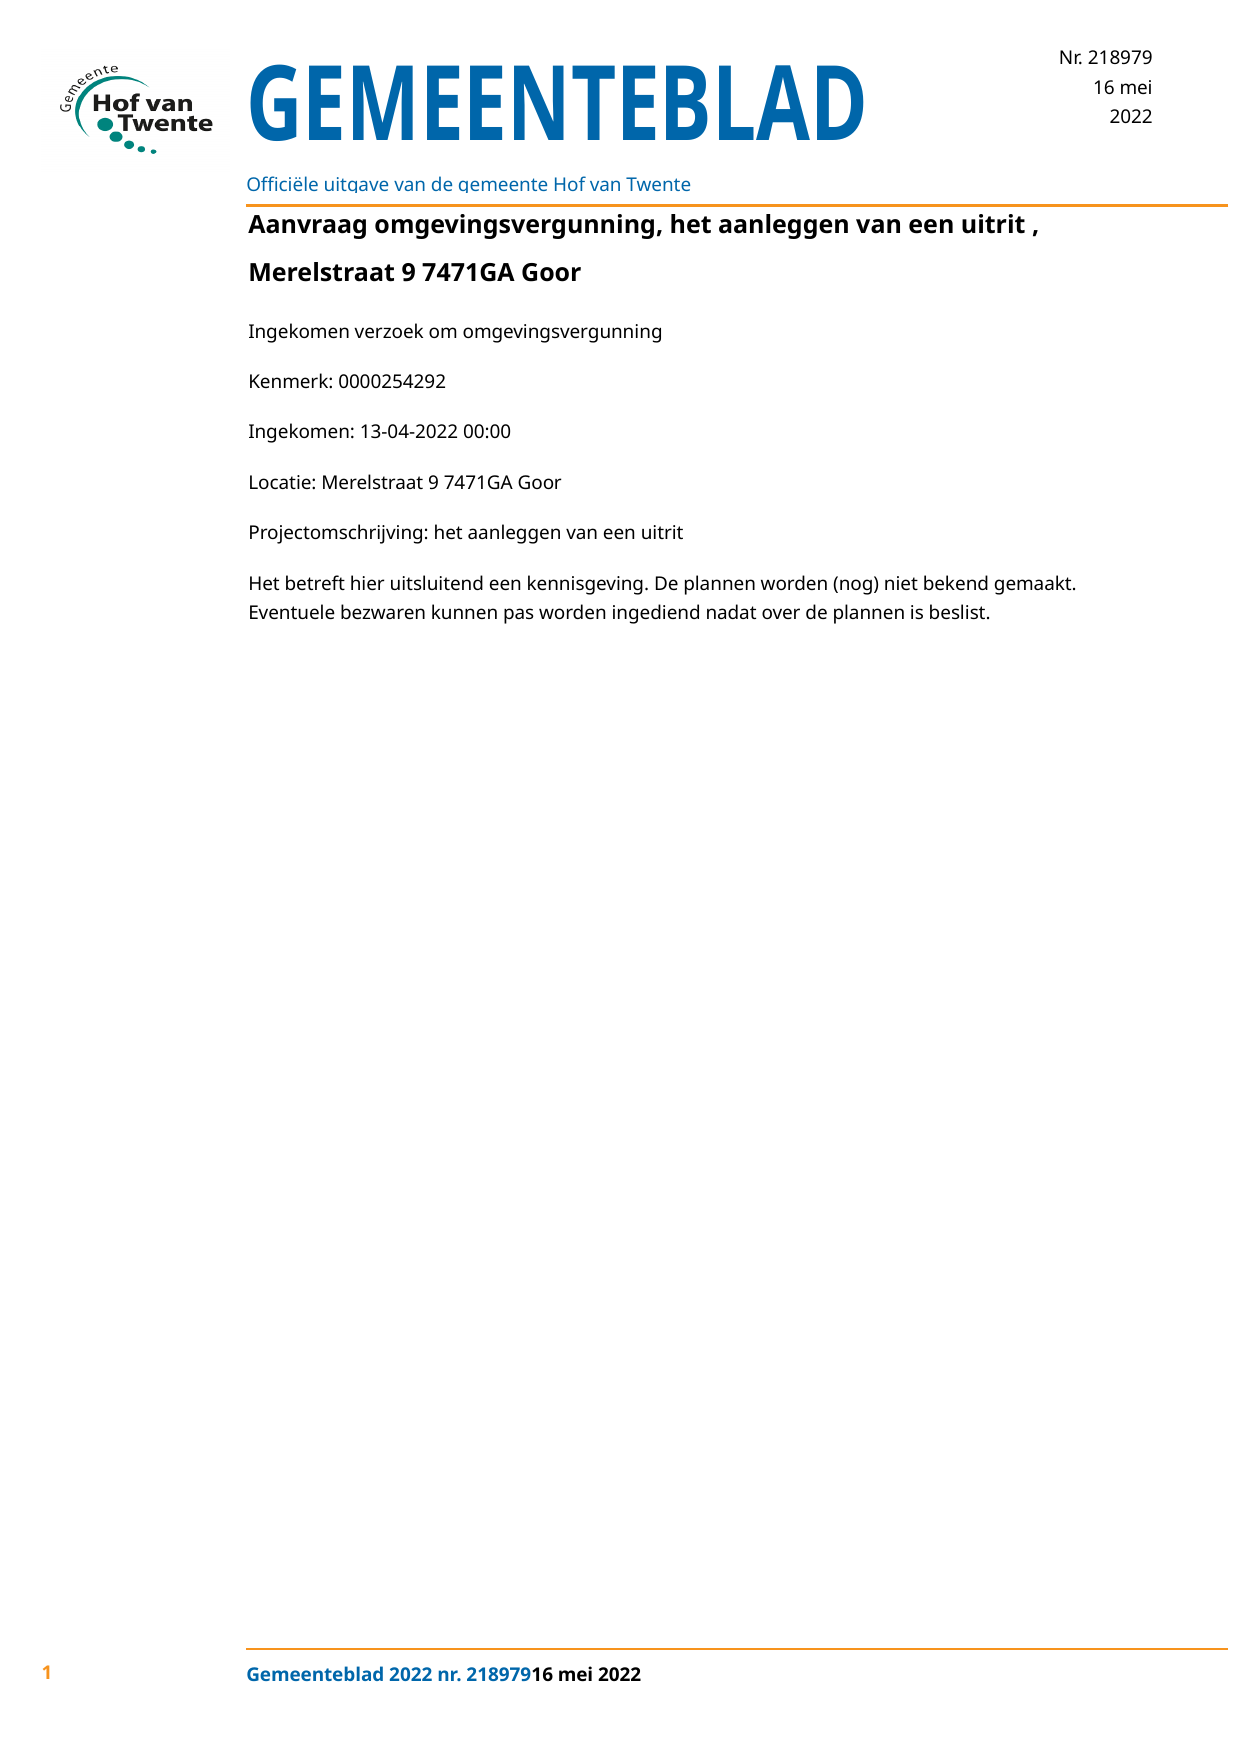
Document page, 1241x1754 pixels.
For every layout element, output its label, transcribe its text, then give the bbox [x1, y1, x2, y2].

text Aanvraag omgevingsvergunning, het aanleggen van een uitrit , Merelstraat 9 7471GA Goor [248, 207, 1152, 288]
text Ingekomen verzoek om omgevingsvergunning [248, 318, 1152, 344]
text Ingekomen: 13-04-2022 00:00 [248, 419, 1152, 444]
text Het betreft hier uitsluitend een kennisgeving. De plannen worden (nog) niet bekend gemaakt. Eventuele bezwaren kunnen pas worden ingediend nadat over de plannen is beslist. [248, 570, 1152, 625]
picture [41, 47, 231, 172]
text Projectomschrijving: het aanleggen van een uitrit [248, 519, 1152, 545]
text Kenmerk: 0000254292 [248, 368, 1152, 394]
text Locatie: Merelstraat 9 7471GA Goor [248, 469, 1152, 495]
